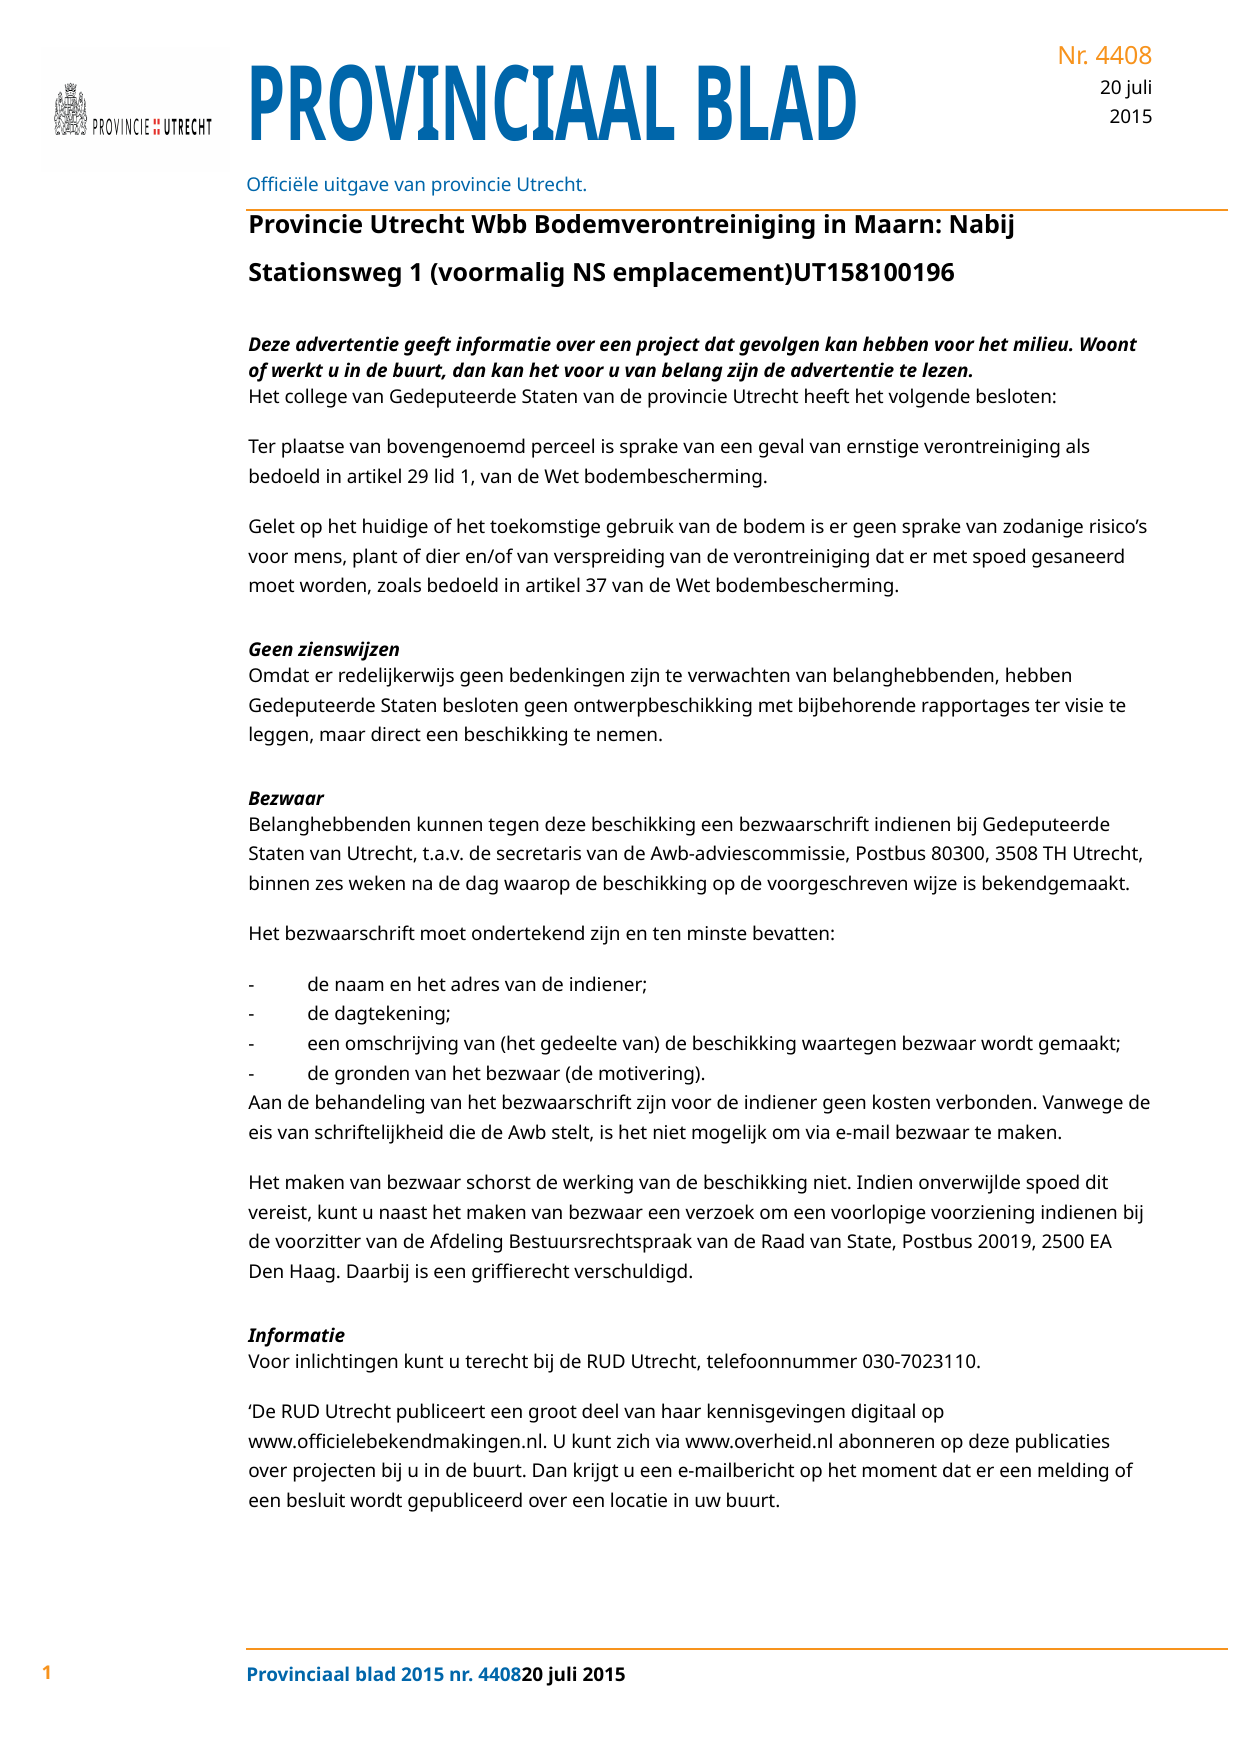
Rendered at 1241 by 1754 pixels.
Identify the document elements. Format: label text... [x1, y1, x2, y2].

list de gronden van het bezwaar (de motivering). [248, 1060, 1152, 1086]
text ‘De RUD Utrecht publiceert een groot deel van haar kennisgevingen digitaal op www.officielebekendmakingen.nl. U kunt zich via www.overheid.nl abonneren op deze publicaties over projecten bij u in de buurt. Dan krijgt u een e-mailbericht op het moment dat er een melding of een besluit wordt gepubliceerd over een locatie in uw buurt. [248, 1398, 1152, 1513]
text Voor inlichtingen kunt u terecht bij de RUD Utrecht, telefoonnummer 030-7023110. [248, 1348, 1152, 1373]
text Ter plaatse van bovengenoemd perceel is sprake van een geval van ernstige verontreiniging als bedoeld in artikel 29 lid 1, van de Wet bodembescherming. [248, 433, 1152, 489]
text Het college van Gedeputeerde Staten van de provincie Utrecht heeft het volgende besloten: [248, 383, 1152, 409]
text Belanghebbenden kunnen tegen deze beschikking een bezwaarschrift indienen bij Gedeputeerde Staten van Utrecht, t.a.v. de secretaris van de Awb-adviescommissie, Postbus 80300, 3508 TH Utrecht, binnen zes weken na de dag waarop de beschikking op de voorgeschreven wijze is bekendgemaakt. [248, 811, 1152, 896]
text Aan de behandeling van het bezwaarschrift zijn voor de indiener geen kosten verbonden. Vanwege de eis van schriftelijkheid die de Awb stelt, is het niet mogelijk om via e-mail bezwaar te maken. [248, 1089, 1152, 1145]
text Bezwaar [248, 785, 1152, 811]
text Informatie [248, 1322, 1152, 1348]
text Omdat er redelijkerwijs geen bedenkingen zijn te verwachten van belanghebbenden, hebben Gedeputeerde Staten besloten geen ontwerpbeschikking met bijbehorende rapportages ter visie te leggen, maar direct een beschikking te nemen. [248, 662, 1152, 747]
text Deze advertentie geeft informatie over een project dat gevolgen kan hebben voor het milieu. Woont of werkt u in de buurt, dan kan het voor u van belang zijn de advertentie te lezen. [248, 331, 1152, 383]
list de dagtekening; [248, 1001, 1152, 1026]
picture [41, 47, 231, 172]
text Provincie Utrecht Wbb Bodemverontreiniging in Maarn: Nabij Stationsweg 1 (voormalig NS emplacement)UT158100196 [248, 211, 1152, 288]
text Het maken van bezwaar schorst de werking van de beschikking niet. Indien onverwijlde spoed dit vereist, kunt u naast het maken van bezwaar een verzoek om een voorlopige voorziening indienen bij de voorzitter van de Afdeling Bestuursrechtspraak van de Raad van State, Postbus 20019, 2500 EA Den Haag. Daarbij is een griffierecht verschuldigd. [248, 1169, 1152, 1284]
text Gelet op het huidige of het toekomstige gebruik van de bodem is er geen sprake van zodanige risico’s voor mens, plant of dier en/of van verspreiding van de verontreiniging dat er met spoed gesaneerd moet worden, zoals bedoeld in artikel 37 van de Wet bodembescherming. [248, 513, 1152, 598]
text Het bezwaarschrift moet ondertekend zijn en ten minste bevatten: [248, 921, 1152, 946]
list de naam en het adres van de indiener; [248, 971, 1152, 997]
text Geen zienswijzen [248, 636, 1152, 662]
list een omschrijving van (het gedeelte van) de beschikking waartegen bezwaar wordt gemaakt; [248, 1030, 1152, 1056]
